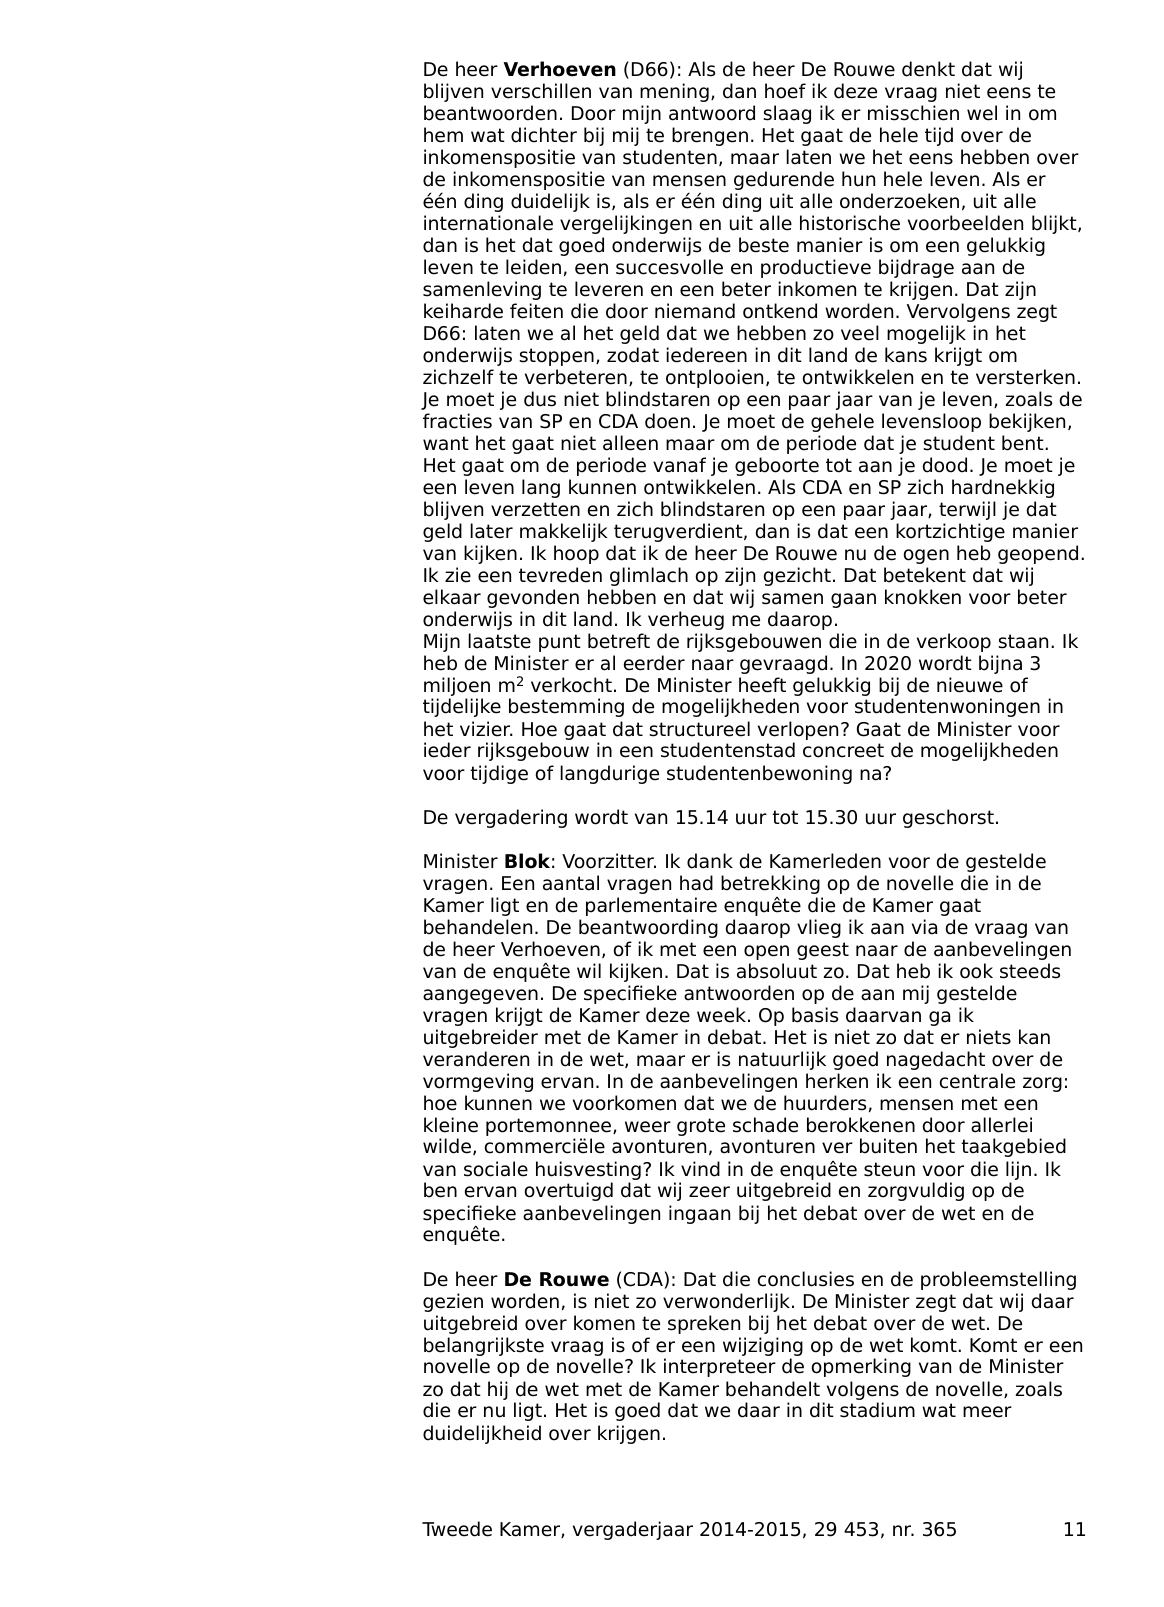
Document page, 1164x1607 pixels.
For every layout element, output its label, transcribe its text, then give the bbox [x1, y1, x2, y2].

text De heer De Rouwe (CDA): Dat die conclusies en de probleemstelling gezien worden, is niet zo verwonderlijk. De Minister zegt dat wij daar uitgebreid over komen te spreken bij het debat over de wet. De belangrijkste vraag is of er een wijziging op de wet komt. Komt er een novelle op de novelle? Ik interpreteer de opmerking van de Minister zo dat hij de wet met de Kamer behandelt volgens de novelle, zoals die er nu ligt. Het is goed dat we daar in dit stadium wat meer duidelijkheid over krijgen. [422, 1268, 1087, 1444]
text Minister Blok: Voorzitter. Ik dank de Kamerleden voor de gestelde vragen. Een aantal vragen had betrekking op de novelle die in de Kamer ligt en de parlementaire enquête die de Kamer gaat behandelen. De beantwoording daarop vlieg ik aan via de vraag van de heer Verhoeven, of ik met een open geest naar de aanbevelingen van de enquête wil kijken. Dat is absoluut zo. Dat heb ik ook steeds aangegeven. De specifieke antwoorden op de aan mij gestelde vragen krijgt de Kamer deze week. Op basis daarvan ga ik uitgebreider met de Kamer in debat. Het is niet zo dat er niets kan veranderen in de wet, maar er is natuurlijk goed nagedacht over de vormgeving ervan. In de aanbevelingen herken ik een centrale zorg: hoe kunnen we voorkomen dat we de huurders, mensen met een kleine portemonnee, weer grote schade berokkenen door allerlei wilde, commerciële avonturen, avonturen ver buiten het taakgebied van sociale huisvesting? Ik vind in de enquête steun voor die lijn. Ik ben ervan overtuigd dat wij zeer uitgebreid en zorgvuldig op de specifieke aanbevelingen ingaan bij het debat over de wet en de enquête. [422, 851, 1087, 1246]
text De vergadering wordt van 15.14 uur tot 15.30 uur geschorst. [422, 807, 1087, 828]
text Mijn laatste punt betreft de rijksgebouwen die in de verkoop staan. Ik heb de Minister er al eerder naar gevraagd. In 2020 wordt bijna 3 miljoen m2 verkocht. De Minister heeft gelukkig bij de nieuwe of tijdelijke bestemming de mogelijkheden voor studentenwoningen in het vizier. Hoe gaat dat structureel verlopen? Gaat de Minister voor ieder rijksgebouw in een studentenstad concreet de mogelijkheden voor tijdige of langdurige studentenbewoning na? [422, 631, 1087, 784]
text De heer Verhoeven (D66): Als de heer De Rouwe denkt dat wij blijven verschillen van mening, dan hoef ik deze vraag niet eens te beantwoorden. Door mijn antwoord slaag ik er misschien wel in om hem wat dichter bij mij te brengen. Het gaat de hele tijd over de inkomenspositie van studenten, maar laten we het eens hebben over de inkomenspositie van mensen gedurende hun hele leven. Als er één ding duidelijk is, als er één ding uit alle onderzoeken, uit alle internationale vergelijkingen en uit alle historische voorbeelden blijkt, dan is het dat goed onderwijs de beste manier is om een gelukkig leven te leiden, een succesvolle en productieve bijdrage aan de samenleving te leveren en een beter inkomen te krijgen. Dat zijn keiharde feiten die door niemand ontkend worden. Vervolgens zegt D66: laten we al het geld dat we hebben zo veel mogelijk in het onderwijs stoppen, zodat iedereen in dit land de kans krijgt om zichzelf te verbeteren, te ontplooien, te ontwikkelen en te versterken. Je moet je dus niet blindstaren op een paar jaar van je leven, zoals de fracties van SP en CDA doen. Je moet de gehele levensloop bekijken, want het gaat niet alleen maar om de periode dat je student bent. Het gaat om de periode vanaf je geboorte tot aan je dood. Je moet je een leven lang kunnen ontwikkelen. Als CDA en SP zich hardnekkig blijven verzetten en zich blindstaren op een paar jaar, terwijl je dat geld later makkelijk terugverdient, dan is dat een kortzichtige manier van kijken. Ik hoop dat ik de heer De Rouwe nu de ogen heb geopend. Ik zie een tevreden glimlach op zijn gezicht. Dat betekent dat wij elkaar gevonden hebben en dat wij samen gaan knokken voor beter onderwijs in dit land. Ik verheug me daarop. [422, 59, 1087, 631]
